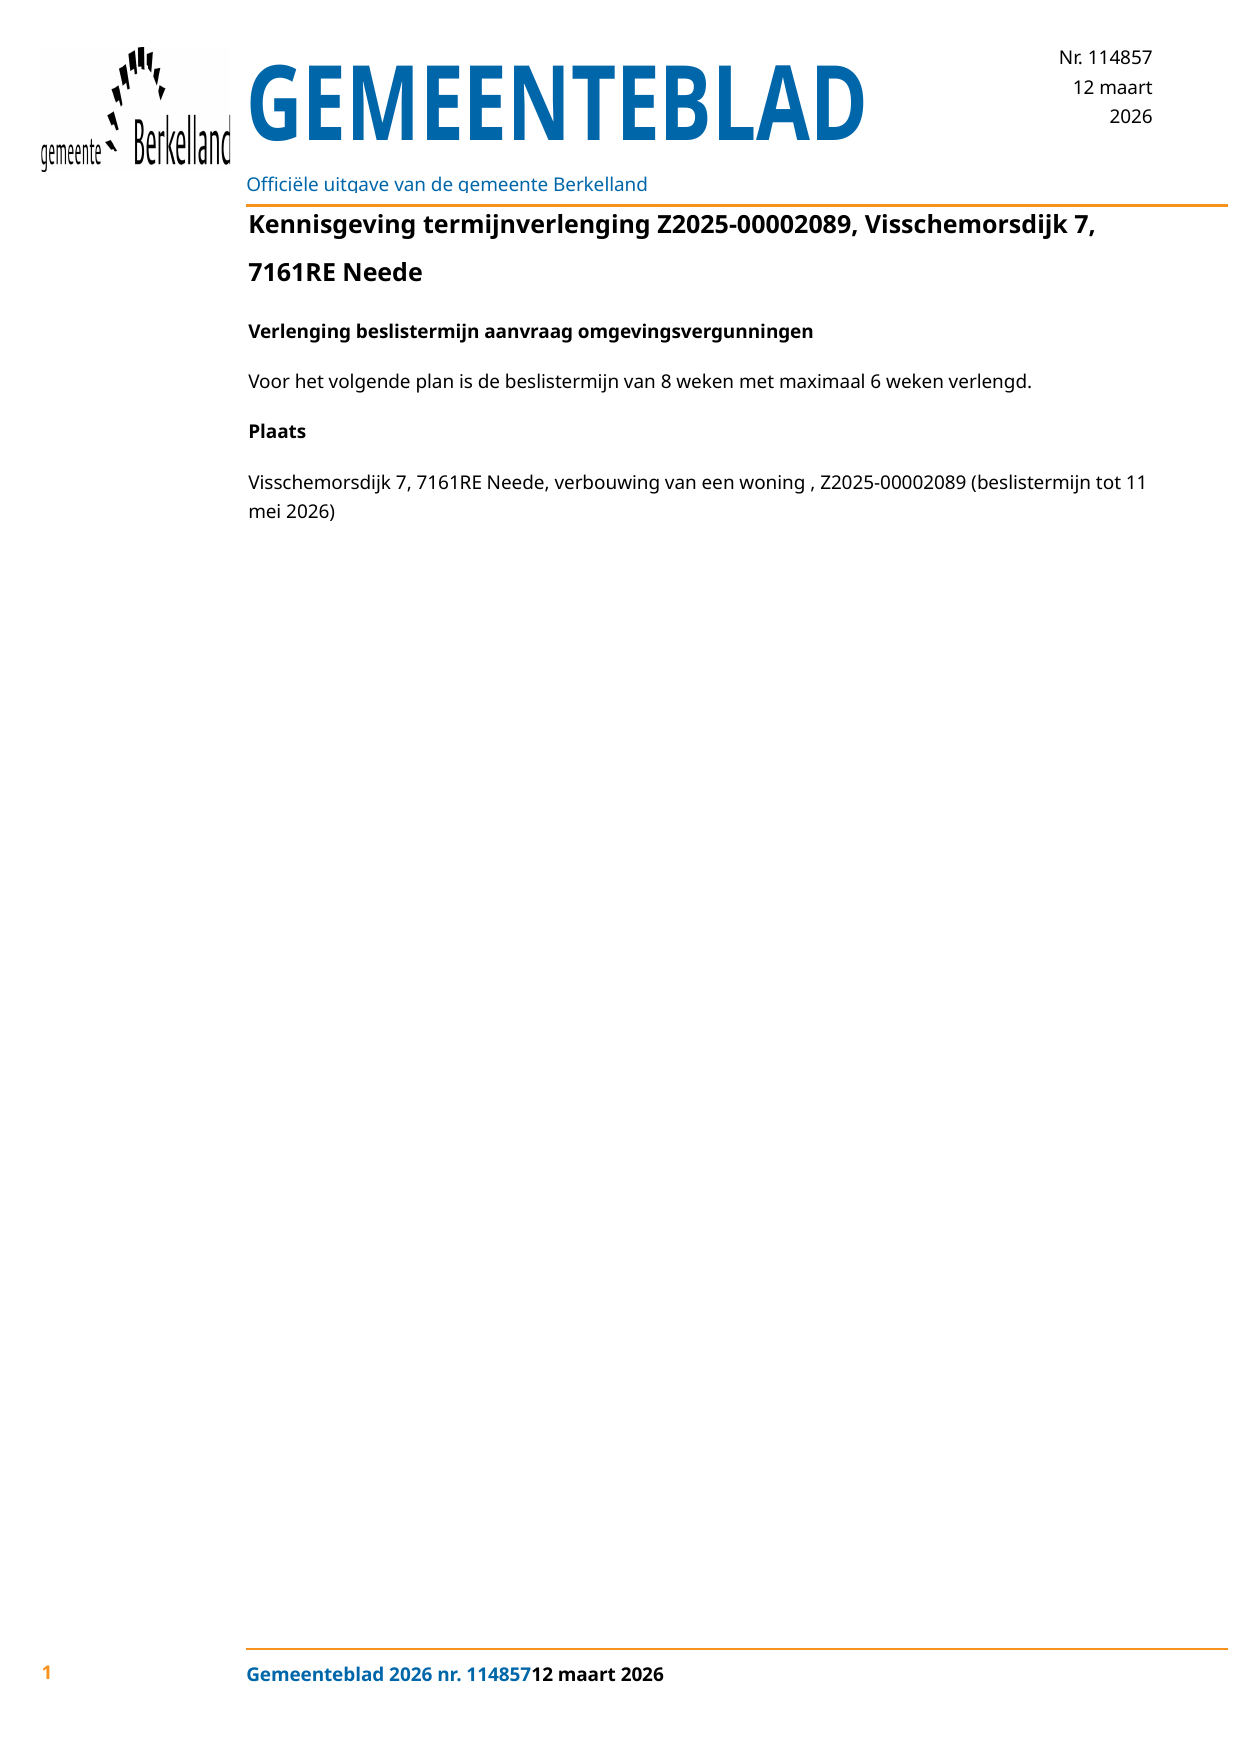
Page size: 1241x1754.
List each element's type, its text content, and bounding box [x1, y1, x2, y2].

text Verlenging beslistermijn aanvraag omgevingsvergunningen [248, 318, 1152, 344]
text Plaats [248, 419, 1152, 444]
picture [41, 47, 231, 172]
text Voor het volgende plan is de beslistermijn van 8 weken met maximaal 6 weken verlengd. [248, 368, 1152, 394]
text Visschemorsdijk 7, 7161RE Neede, verbouwing van een woning , Z2025-00002089 (beslistermijn tot 11 mei 2026) [248, 469, 1152, 524]
text Kennisgeving termijnverlenging Z2025-00002089, Visschemorsdijk 7, 7161RE Neede [248, 207, 1152, 288]
